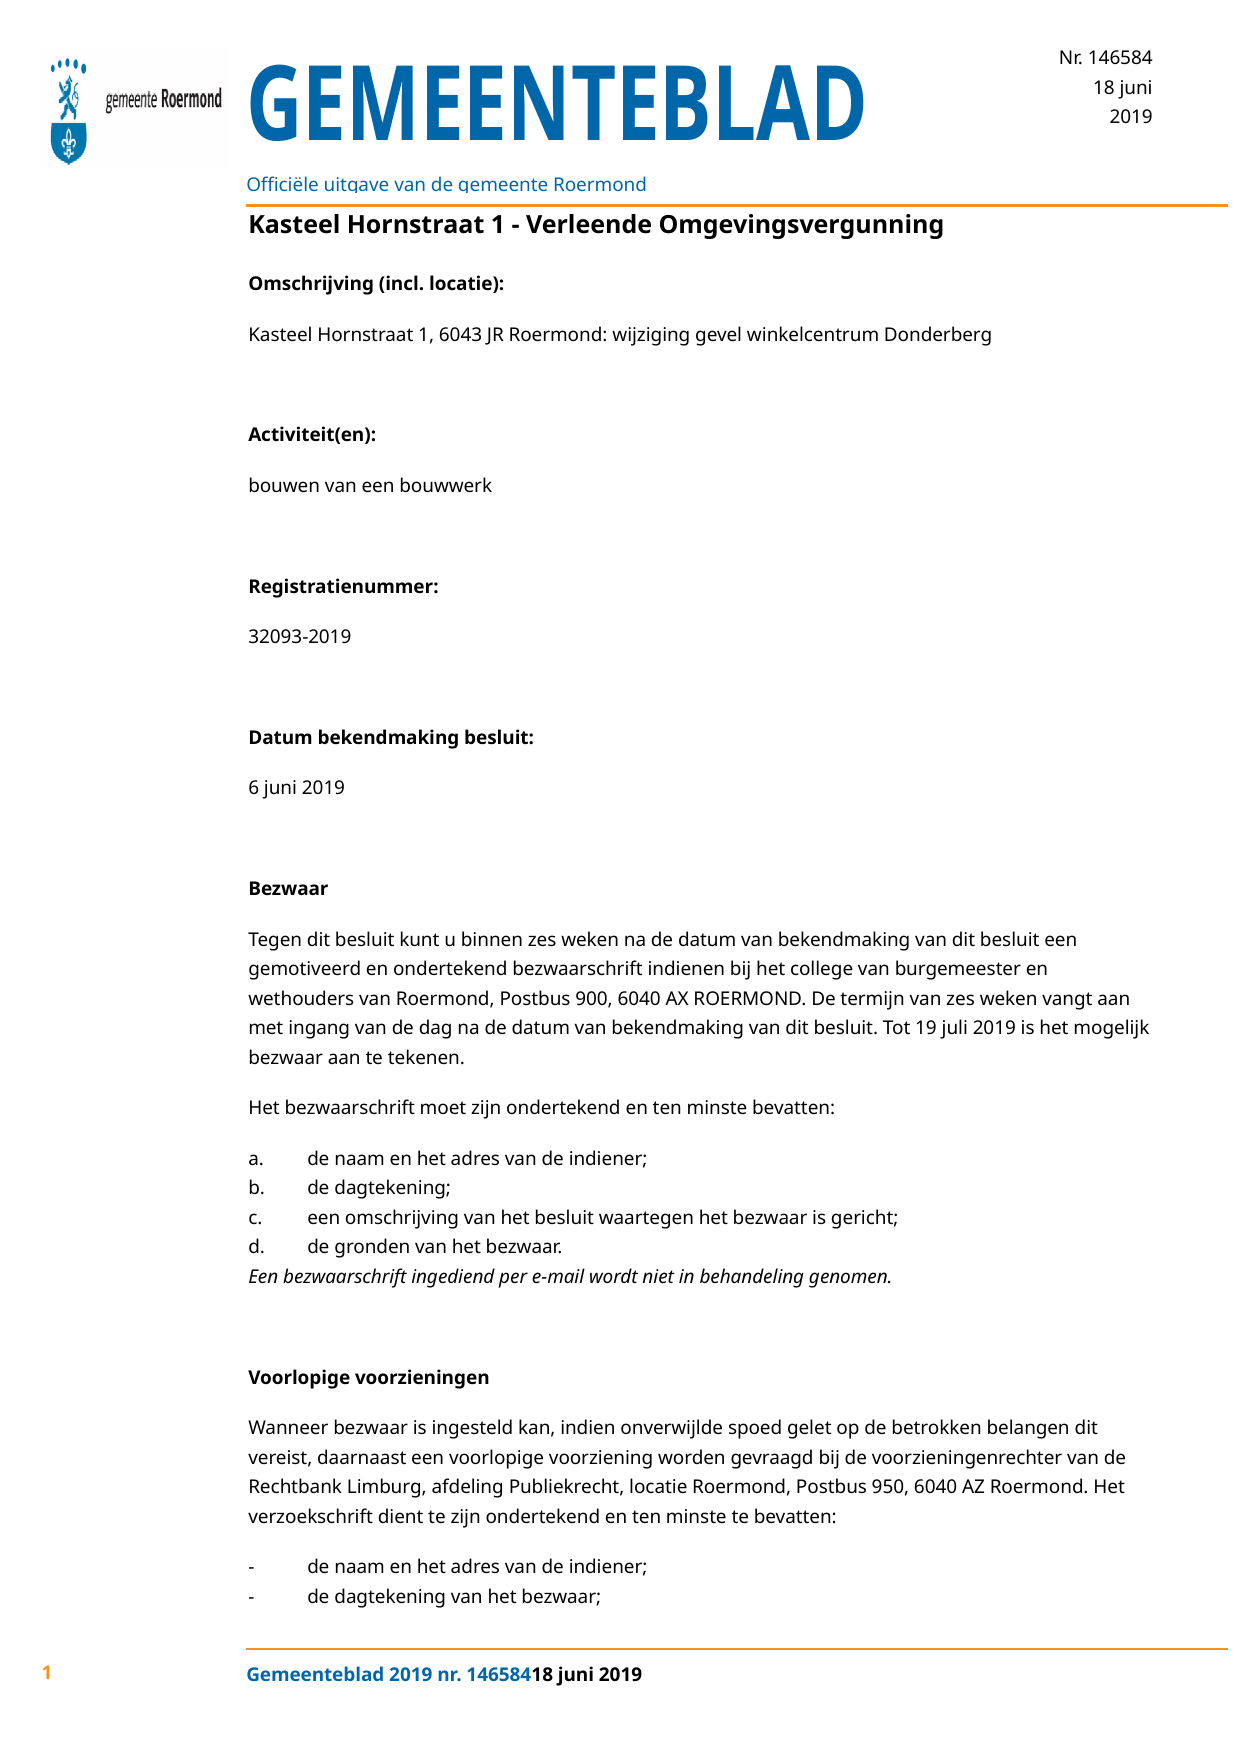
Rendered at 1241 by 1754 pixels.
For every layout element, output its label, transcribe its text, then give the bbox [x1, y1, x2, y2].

text bouwen van een bouwwerk [248, 472, 1152, 498]
list de dagtekening van het bezwaar; [248, 1583, 1152, 1609]
list de naam en het adres van de indiener; [248, 1145, 1152, 1171]
list een omschrijving van het besluit waartegen het bezwaar is gericht; [248, 1204, 1152, 1230]
text Het bezwaarschrift moet zijn ondertekend en ten minste bevatten: [248, 1094, 1152, 1120]
list de naam en het adres van de indiener; [248, 1554, 1152, 1579]
text Datum bekendmaking besluit: [248, 724, 1152, 750]
text Omschrijving (incl. locatie): [248, 270, 1152, 296]
text Registratienummer: [248, 573, 1152, 598]
text Activiteit(en): [248, 422, 1152, 447]
text Tegen dit besluit kunt u binnen zes weken na de datum van bekendmaking van dit besluit een gemotiveerd en ondertekend bezwaarschrift indienen bij het college van burgemeester en wethouders van Roermond, Postbus 900, 6040 AX ROERMOND. De termijn van zes weken vangt aan met ingang van de dag na de datum van bekendmaking van dit besluit. Tot 19 juli 2019 is het mogelijk bezwaar aan te tekenen. [248, 926, 1152, 1070]
text Bezwaar [248, 875, 1152, 901]
text 32093-2019 [248, 623, 1152, 649]
picture [41, 47, 231, 172]
text 6 juni 2019 [248, 774, 1152, 800]
list de dagtekening; [248, 1174, 1152, 1200]
text Voorlopige voorzieningen [248, 1364, 1152, 1390]
text Wanneer bezwaar is ingesteld kan, indien onverwijlde spoed gelet op de betrokken belangen dit vereist, daarnaast een voorlopige voorziening worden gevraagd bij de voorzieningenrechter van de Rechtbank Limburg, afdeling Publiekrecht, locatie Roermond, Postbus 950, 6040 AZ Roermond. Het verzoekschrift dient te zijn ondertekend en ten minste te bevatten: [248, 1414, 1152, 1529]
text Een bezwaarschrift ingediend per e-mail wordt niet in behandeling genomen. [248, 1263, 1152, 1289]
text Kasteel Hornstraat 1, 6043 JR Roermond: wijziging gevel winkelcentrum Donderberg [248, 321, 1152, 346]
text Kasteel Hornstraat 1 - Verleende Omgevingsvergunning [248, 207, 1152, 241]
list de gronden van het bezwaar. [248, 1234, 1152, 1259]
